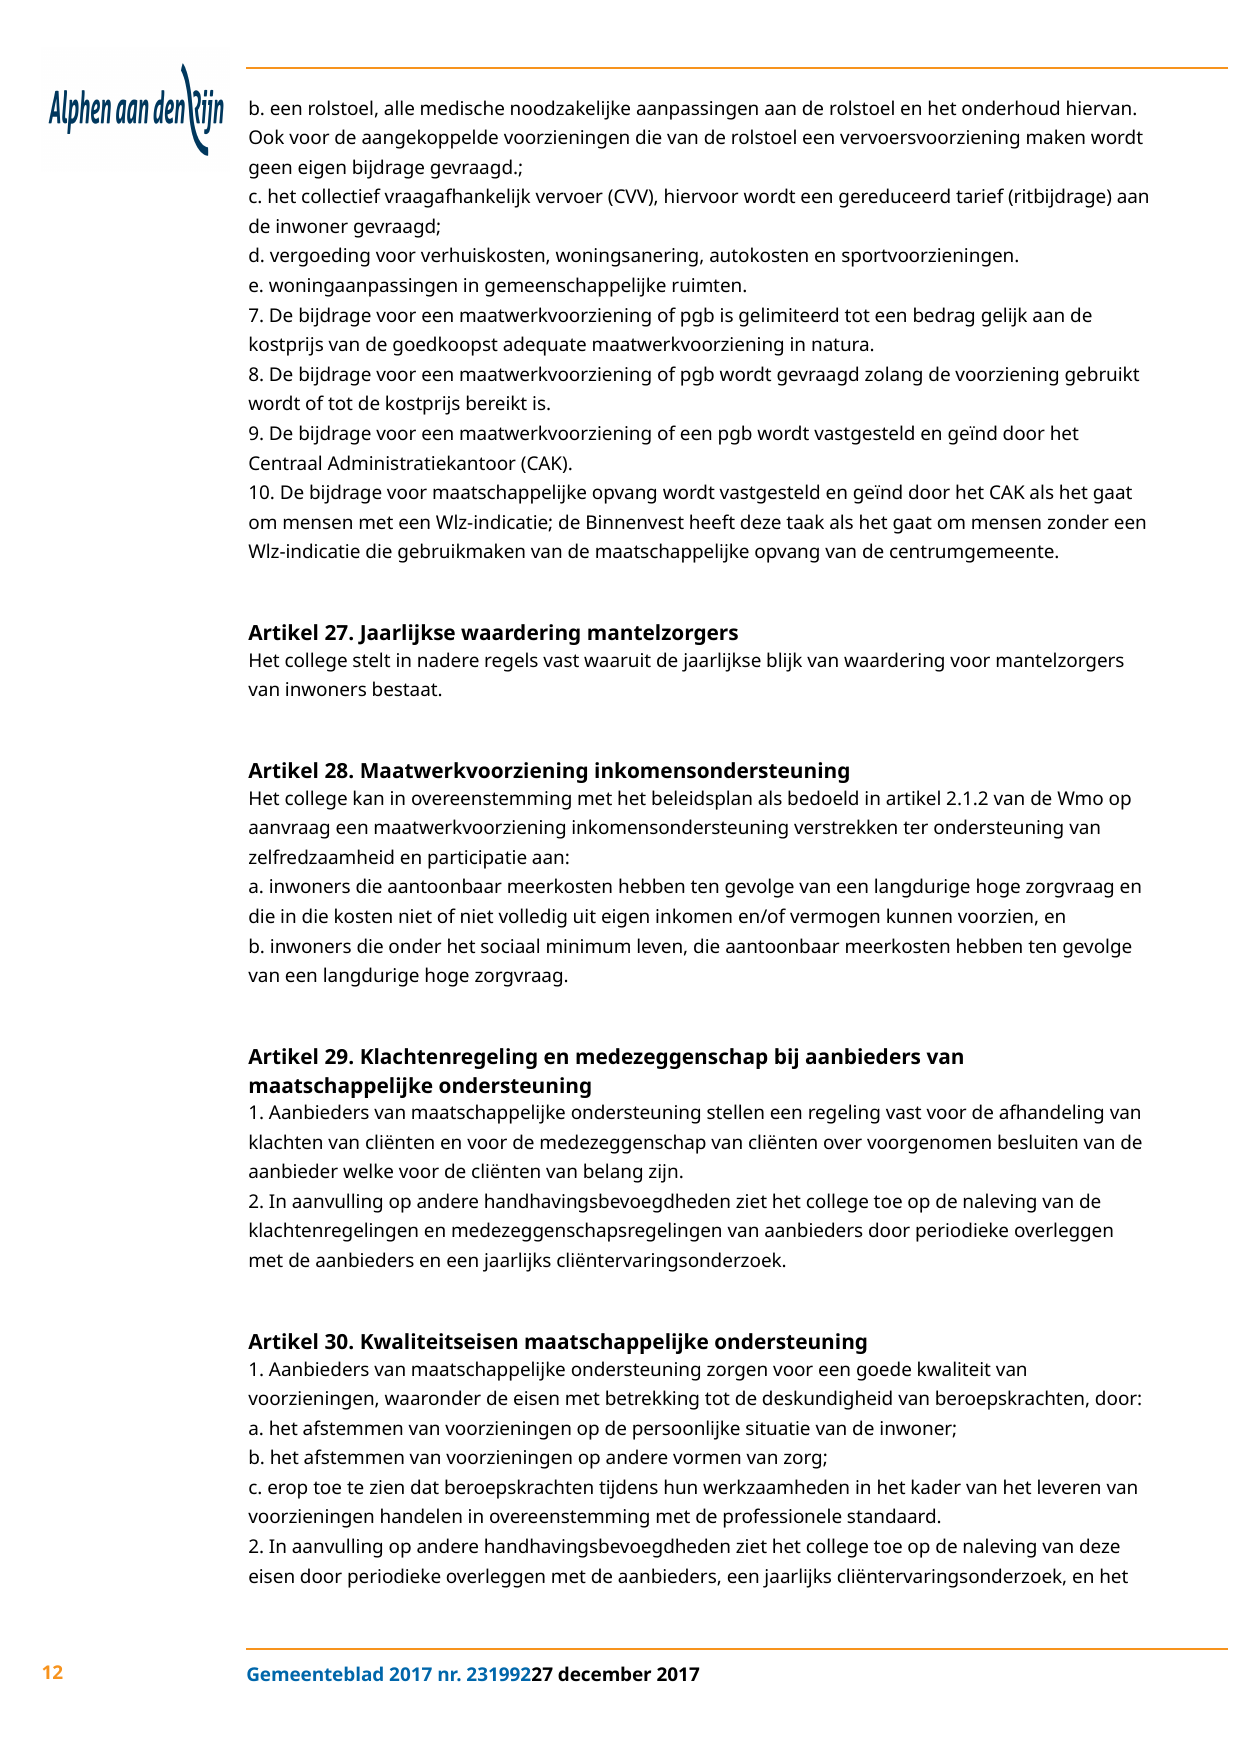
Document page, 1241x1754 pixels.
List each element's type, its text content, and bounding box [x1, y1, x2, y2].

text 2. In aanvulling op andere handhavingsbevoegdheden ziet het college toe op de naleving van de klachtenregelingen en medezeggenschapsregelingen van aanbieders door periodieke overleggen met de aanbieders en een jaarlijks cliëntervaringsonderzoek. [248, 1188, 1152, 1273]
picture [41, 47, 231, 172]
text e. woningaanpassingen in gemeenschappelijke ruimten. [248, 272, 1152, 298]
text c. het collectief vraagafhankelijk vervoer (CVV), hiervoor wordt een gereduceerd tarief (ritbijdrage) aan de inwoner gevraagd; [248, 183, 1152, 239]
text Het college stelt in nadere regels vast waaruit de jaarlijkse blijk van waardering voor mantelzorgers van inwoners bestaat. [248, 647, 1152, 702]
text 9. De bijdrage voor een maatwerkvoorziening of een pgb wordt vastgesteld en geïnd door het Centraal Administratiekantoor (CAK). [248, 420, 1152, 476]
text 10. De bijdrage voor maatschappelijke opvang wordt vastgesteld en geïnd door het CAK als het gaat om mensen met een Wlz-indicatie; de Binnenvest heeft deze taak als het gaat om mensen zonder een Wlz-indicatie die gebruikmaken van de maatschappelijke opvang van de centrumgemeente. [248, 479, 1152, 564]
text a. het afstemmen van voorzieningen op de persoonlijke situatie van de inwoner; [248, 1415, 1152, 1441]
text c. erop toe te zien dat beroepskrachten tijdens hun werkzaamheden in het kader van het leveren van voorzieningen handelen in overeenstemming met de professionele standaard. [248, 1474, 1152, 1529]
text 2. In aanvulling op andere handhavingsbevoegdheden ziet het college toe op de naleving van deze eisen door periodieke overleggen met de aanbieders, een jaarlijks cliëntervaringsonderzoek, en het [248, 1533, 1152, 1588]
text a. inwoners die aantoonbaar meerkosten hebben ten gevolge van een langdurige hoge zorgvraag en die in die kosten niet of niet volledig uit eigen inkomen en/of vermogen kunnen voorzien, en [248, 874, 1152, 929]
text d. vergoeding voor verhuiskosten, woningsanering, autokosten en sportvoorzieningen. [248, 243, 1152, 268]
text b. inwoners die onder het sociaal minimum leven, die aantoonbaar meerkosten hebben ten gevolge van een langdurige hoge zorgvraag. [248, 933, 1152, 988]
text b. een rolstoel, alle medische noodzakelijke aanpassingen aan de rolstoel en het onderhoud hiervan. Ook voor de aangekoppelde voorzieningen die van de rolstoel een vervoersvoorziening maken wordt geen eigen bijdrage gevraagd.; [248, 95, 1152, 180]
text 8. De bijdrage voor een maatwerkvoorziening of pgb wordt gevraagd zolang de voorziening gebruikt wordt of tot de kostprijs bereikt is. [248, 361, 1152, 416]
text b. het afstemmen van voorzieningen op andere vormen van zorg; [248, 1444, 1152, 1470]
text Artikel 27. Jaarlijkse waardering mantelzorgers [248, 618, 1152, 647]
text Het college kan in overeenstemming met het beleidsplan als bedoeld in artikel 2.1.2 van de Wmo op aanvraag een maatwerkvoorziening inkomensondersteuning verstrekken ter ondersteuning van zelfredzaamheid en participatie aan: [248, 785, 1152, 870]
text 1. Aanbieders van maatschappelijke ondersteuning zorgen voor een goede kwaliteit van voorzieningen, waaronder de eisen met betrekking tot de deskundigheid van beroepskrachten, door: [248, 1356, 1152, 1411]
text Artikel 30. Kwaliteitseisen maatschappelijke ondersteuning [248, 1327, 1152, 1356]
text 1. Aanbieders van maatschappelijke ondersteuning stellen een regeling vast voor de afhandeling van klachten van cliënten en voor de medezeggenschap van cliënten over voorgenomen besluiten van de aanbieder welke voor de cliënten van belang zijn. [248, 1099, 1152, 1184]
text Artikel 29. Klachtenregeling en medezeggenschap bij aanbieders van maatschappelijke ondersteuning [248, 1042, 1152, 1099]
text Artikel 28. Maatwerkvoorziening inkomensondersteuning [248, 757, 1152, 785]
text 7. De bijdrage voor een maatwerkvoorziening of pgb is gelimiteerd tot een bedrag gelijk aan de kostprijs van de goedkoopst adequate maatwerkvoorziening in natura. [248, 302, 1152, 357]
